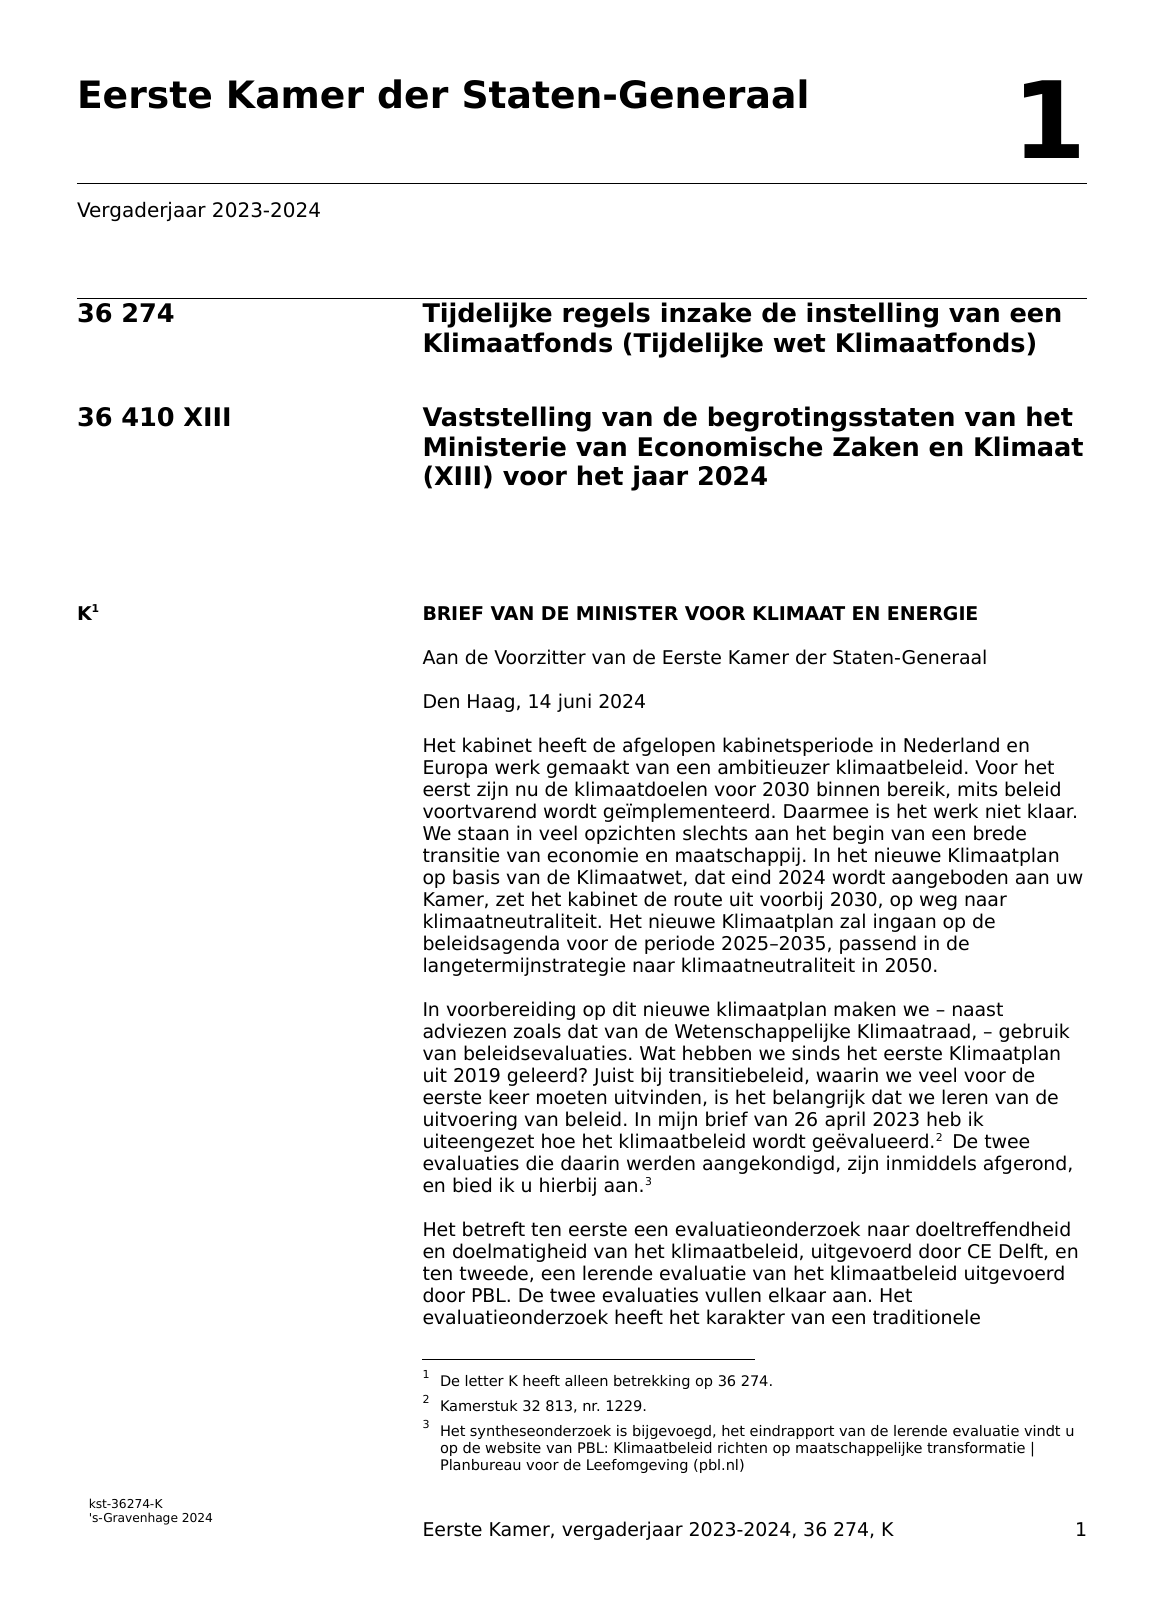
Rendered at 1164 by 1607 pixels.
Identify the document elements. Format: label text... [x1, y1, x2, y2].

text 's-Gravenhage 2024 [88, 1511, 323, 1525]
text Kamerstuk 32 813, nr. 1229. [422, 1393, 1087, 1416]
table_header Eerste Kamer der Staten-Generaal [77, 59, 886, 183]
subtitle K BRIEF VAN DE MINISTER VOOR KLIMAAT EN ENERGIE [77, 603, 1087, 625]
text Het syntheseonderzoek is bijgevoegd, het eindrapport van de lerende evaluatie vindt u op de website van PBL: Klimaatbeleid richten op maatschappelijke transformatie | Planbureau voor de Leefomgeving (pbl.nl) [422, 1418, 1087, 1474]
table_cell Vergaderjaar 2023-2024 [77, 184, 1087, 298]
text Aan de Voorzitter van de Eerste Kamer der Staten-Generaal [422, 647, 1087, 669]
text Het kabinet heeft de afgelopen kabinetsperiode in Nederland en Europa werk gemaakt van een ambitieuzer klimaatbeleid. Voor het eerst zijn nu de klimaatdoelen voor 2030 binnen bereik, mits beleid voortvarend wordt geïmplementeerd. Daarmee is het werk niet klaar. We staan in veel opzichten slechts aan het begin van een brede transitie van economie en maatschappij. In het nieuwe Klimaatplan op basis van de Klimaatwet, dat eind 2024 wordt aangeboden aan uw Kamer, zet het kabinet de route uit voorbij 2030, op weg naar klimaatneutraliteit. Het nieuwe Klimaatplan zal ingaan op de beleidsagenda voor de periode 2025–2035, passend in de langetermijnstrategie naar klimaatneutraliteit in 2050. [422, 735, 1087, 977]
text In voorbereiding op dit nieuwe klimaatplan maken we – naast adviezen zoals dat van de Wetenschappelijke Klimaatraad, – gebruik van beleidsevaluaties. Wat hebben we sinds het eerste Klimaatplan uit 2019 geleerd? Juist bij transitiebeleid, waarin we veel voor de eerste keer moeten uitvinden, is het belangrijk dat we leren van de uitvoering van beleid. In mijn brief van 26 april 2023 heb ik uiteengezet hoe het klimaatbeleid wordt geëvalueerd. De twee evaluaties die daarin werden aangekondigd, zijn inmiddels afgerond, en bied ik u hierbij aan. [422, 999, 1087, 1197]
subtitle 36 274 Tijdelijke regels inzake de instelling van een Klimaatfonds (Tijdelijke wet Klimaatfonds) [77, 299, 1087, 358]
subtitle 36 410 XIII Vaststelling van de begrotingsstaten van het Ministerie van Economische Zaken en Klimaat (XIII) voor het jaar 2024 [77, 403, 1087, 492]
text De letter K heeft alleen betrekking op 36 274. [422, 1368, 1087, 1391]
text kst-36274-K [88, 1497, 323, 1511]
text Den Haag, 14 juni 2024 [422, 691, 1087, 713]
text Het betreft ten eerste een evaluatieonderzoek naar doeltreffendheid en doelmatigheid van het klimaatbeleid, uitgevoerd door CE Delft, en ten tweede, een lerende evaluatie van het klimaatbeleid uitgevoerd door PBL. De twee evaluaties vullen elkaar aan. Het evaluatieonderzoek heeft het karakter van een traditionele [422, 1219, 1087, 1329]
table_header 1 [886, 59, 1087, 183]
